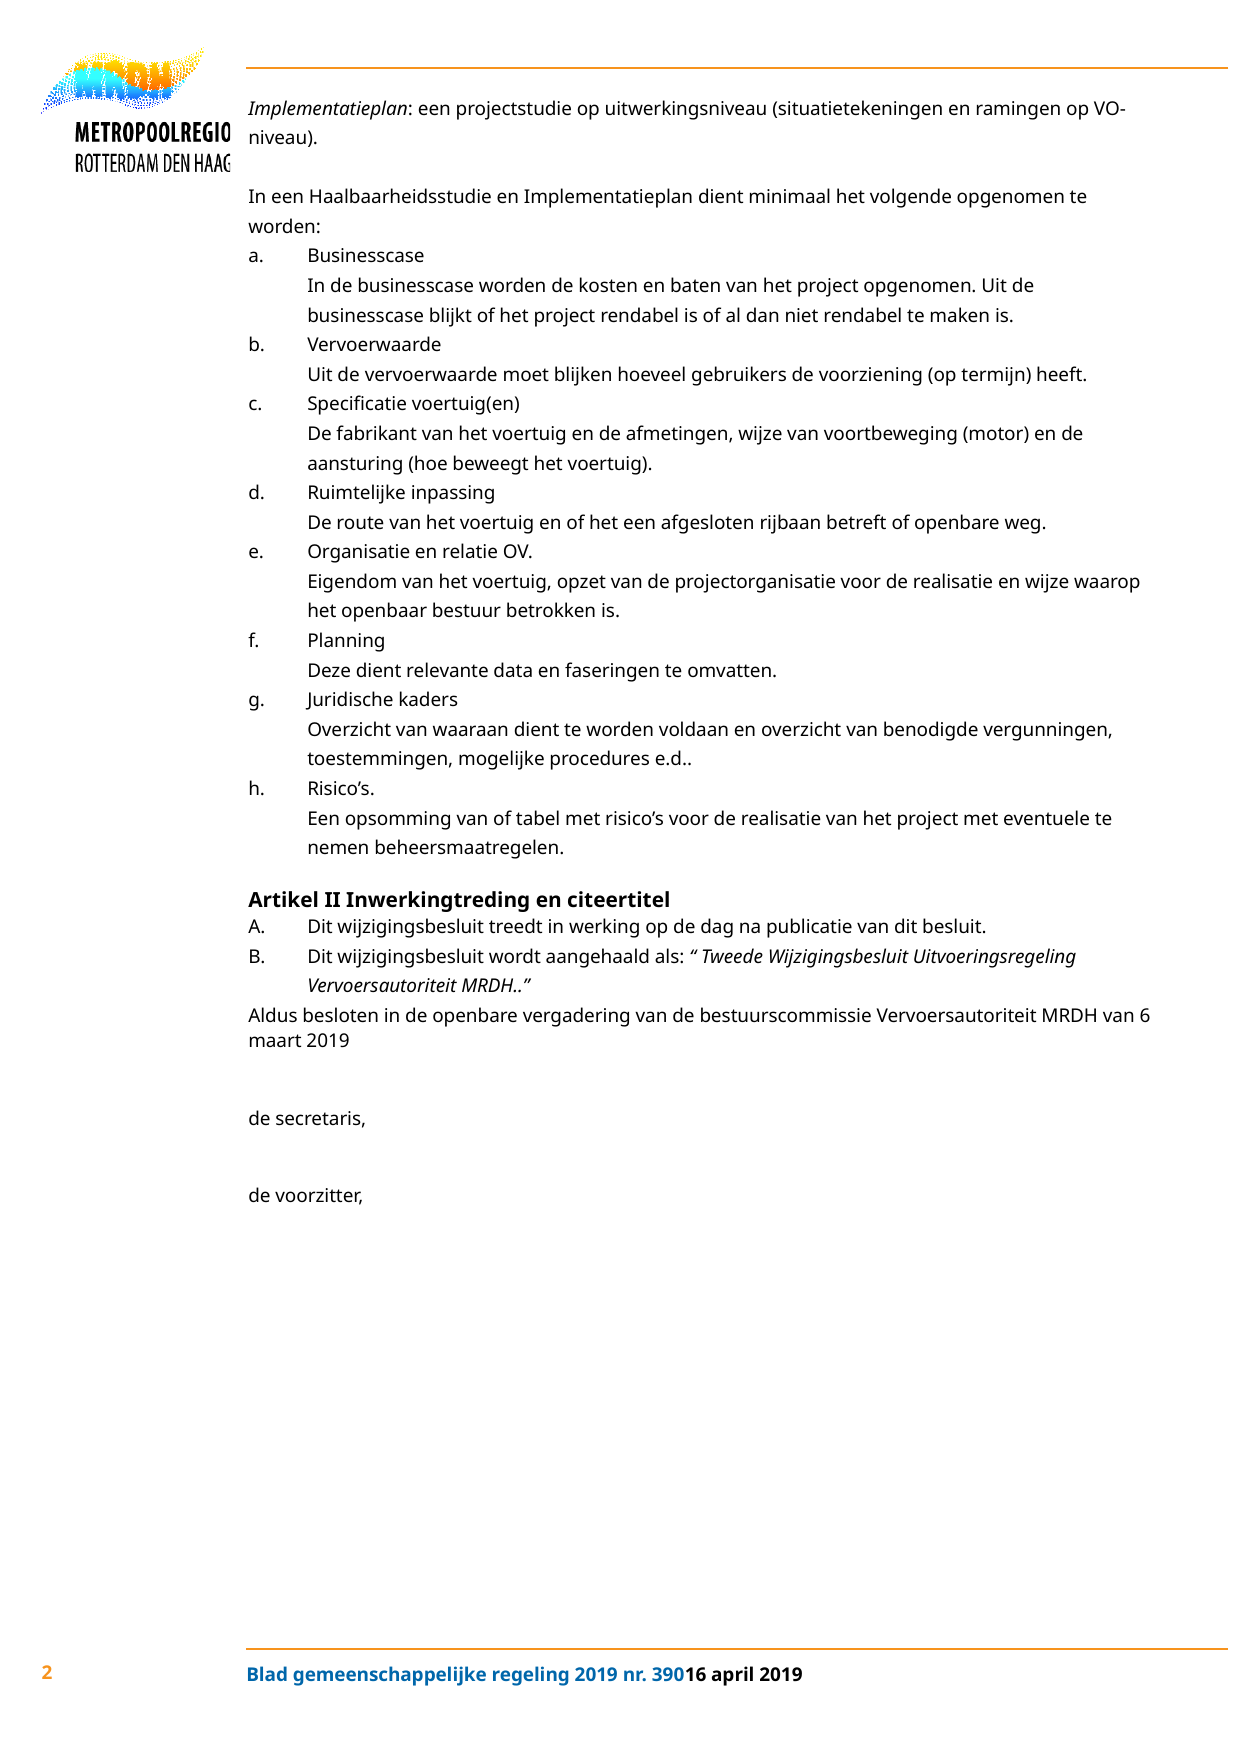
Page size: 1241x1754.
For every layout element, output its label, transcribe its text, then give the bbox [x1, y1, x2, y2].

text Implementatieplan: een projectstudie op uitwerkingsniveau (situatietekeningen en ramingen op VO-niveau). [248, 95, 1152, 150]
list Risico’s. [248, 775, 1152, 801]
list De fabrikant van het voertuig en de afmetingen, wijze van voortbeweging (motor) en de aansturing (hoe beweegt het voertuig). [248, 420, 1152, 476]
list In de businesscase worden de kosten en baten van het project opgenomen. Uit de businesscase blijkt of het project rendabel is of al dan niet rendabel te maken is. [248, 272, 1152, 328]
list Overzicht van waaraan dient te worden voldaan en overzicht van benodigde vergunningen, toestemmingen, mogelijke procedures e.d.. [248, 716, 1152, 771]
list Organisatie en relatie OV. [248, 538, 1152, 564]
text de voorzitter, [248, 1182, 1152, 1208]
list Uit de vervoerwaarde moet blijken hoeveel gebruikers de voorziening (op termijn) heeft. [248, 361, 1152, 387]
text In een Haalbaarheidsstudie en Implementatieplan dient minimaal het volgende opgenomen te worden: [248, 183, 1152, 239]
picture [41, 47, 231, 172]
list Dit wijzigingsbesluit treedt in werking op de dag na publicatie van dit besluit. [248, 913, 1152, 939]
list Een opsomming van of tabel met risico’s voor de realisatie van het project met eventuele te nemen beheersmaatregelen. [248, 805, 1152, 860]
list Juridische kaders [248, 686, 1152, 712]
text Artikel II Inwerkingtreding en citeertitel [248, 885, 1152, 913]
text Aldus besloten in de openbare vergadering van de bestuurscommissie Vervoersautoriteit MRDH van 6 maart 2019 [248, 1002, 1152, 1053]
list Eigendom van het voertuig, opzet van de projectorganisatie voor de realisatie en wijze waarop het openbaar bestuur betrokken is. [248, 568, 1152, 623]
list Businesscase [248, 243, 1152, 268]
list Dit wijzigingsbesluit wordt aangehaald als: “ Tweede Wijzigingsbesluit Uitvoeringsregeling Vervoersautoriteit MRDH..” [248, 943, 1152, 998]
list Deze dient relevante data en faseringen te omvatten. [248, 657, 1152, 683]
list Planning [248, 627, 1152, 653]
list Ruimtelijke inpassing [248, 479, 1152, 505]
text de secretaris, [248, 1105, 1152, 1131]
list Specificatie voertuig(en) [248, 391, 1152, 416]
list De route van het voertuig en of het een afgesloten rijbaan betreft of openbare weg. [248, 509, 1152, 535]
list Vervoerwaarde [248, 331, 1152, 357]
